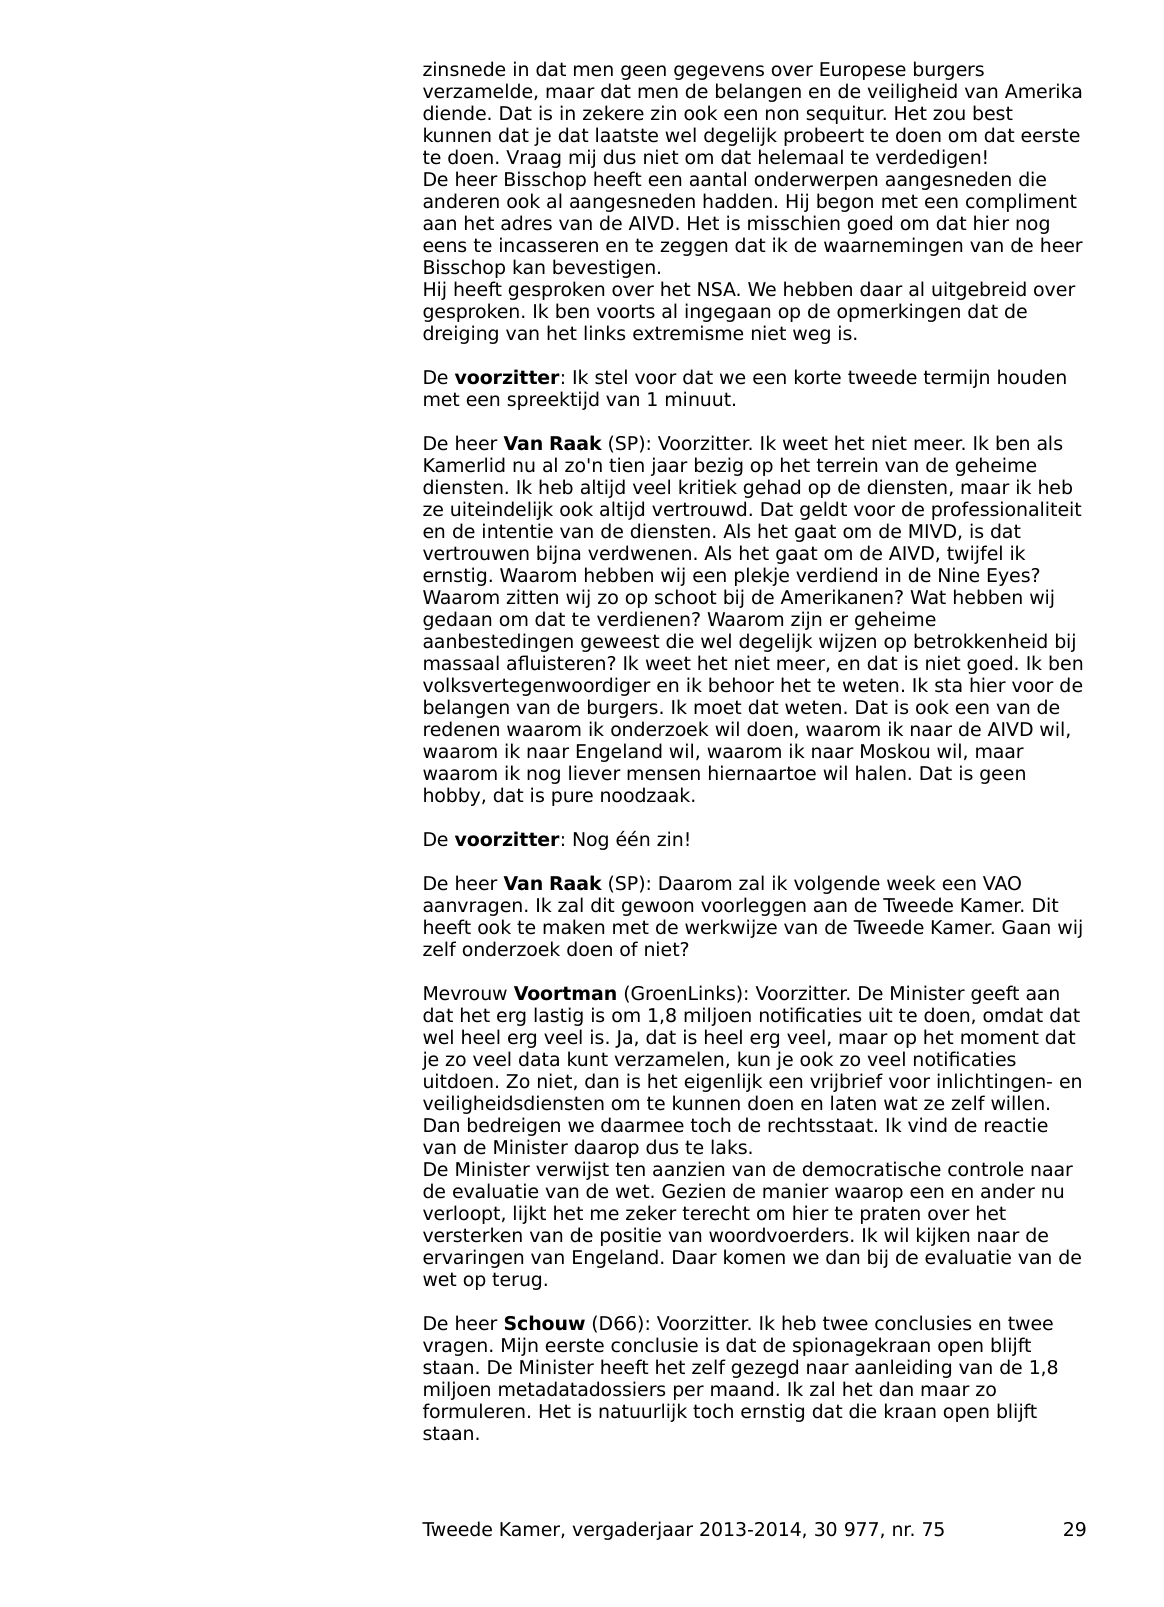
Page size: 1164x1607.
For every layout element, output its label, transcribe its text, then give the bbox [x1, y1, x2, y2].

text Hij heeft gesproken over het NSA. We hebben daar al uitgebreid over gesproken. Ik ben voorts al ingegaan op de opmerkingen dat de dreiging van het links extremisme niet weg is. [422, 279, 1087, 345]
text De voorzitter: Ik stel voor dat we een korte tweede termijn houden met een spreektijd van 1 minuut. [422, 367, 1087, 411]
text De heer Schouw (D66): Voorzitter. Ik heb twee conclusies en twee vragen. Mijn eerste conclusie is dat de spionagekraan open blijft staan. De Minister heeft het zelf gezegd naar aanleiding van de 1,8 miljoen metadatadossiers per maand. Ik zal het dan maar zo formuleren. Het is natuurlijk toch ernstig dat die kraan open blijft staan. [422, 1313, 1087, 1445]
text De heer Bisschop heeft een aantal onderwerpen aangesneden die anderen ook al aangesneden hadden. Hij begon met een compliment aan het adres van de AIVD. Het is misschien goed om dat hier nog eens te incasseren en te zeggen dat ik de waarnemingen van de heer Bisschop kan bevestigen. [422, 169, 1087, 279]
text De heer Van Raak (SP): Daarom zal ik volgende week een VAO aanvragen. Ik zal dit gewoon voorleggen aan de Tweede Kamer. Dit heeft ook te maken met de werkwijze van de Tweede Kamer. Gaan wij zelf onderzoek doen of niet? [422, 873, 1087, 961]
text De heer Van Raak (SP): Voorzitter. Ik weet het niet meer. Ik ben als Kamerlid nu al zo'n tien jaar bezig op het terrein van de geheime diensten. Ik heb altijd veel kritiek gehad op de diensten, maar ik heb ze uiteindelijk ook altijd vertrouwd. Dat geldt voor de professionaliteit en de intentie van de diensten. Als het gaat om de MIVD, is dat vertrouwen bijna verdwenen. Als het gaat om de AIVD, twijfel ik ernstig. Waarom hebben wij een plekje verdiend in de Nine Eyes? Waarom zitten wij zo op schoot bij de Amerikanen? Wat hebben wij gedaan om dat te verdienen? Waarom zijn er geheime aanbestedingen geweest die wel degelijk wijzen op betrokkenheid bij massaal afluisteren? Ik weet het niet meer, en dat is niet goed. Ik ben volksvertegenwoordiger en ik behoor het te weten. Ik sta hier voor de belangen van de burgers. Ik moet dat weten. Dat is ook een van de redenen waarom ik onderzoek wil doen, waarom ik naar de AIVD wil, waarom ik naar Engeland wil, waarom ik naar Moskou wil, maar waarom ik nog liever mensen hiernaartoe wil halen. Dat is geen hobby, dat is pure noodzaak. [422, 433, 1087, 807]
text De Minister verwijst ten aanzien van de democratische controle naar de evaluatie van de wet. Gezien de manier waarop een en ander nu verloopt, lijkt het me zeker terecht om hier te praten over het versterken van de positie van woordvoerders. Ik wil kijken naar de ervaringen van Engeland. Daar komen we dan bij de evaluatie van de wet op terug. [422, 1159, 1087, 1291]
text zinsnede in dat men geen gegevens over Europese burgers verzamelde, maar dat men de belangen en de veiligheid van Amerika diende. Dat is in zekere zin ook een non sequitur. Het zou best kunnen dat je dat laatste wel degelijk probeert te doen om dat eerste te doen. Vraag mij dus niet om dat helemaal te verdedigen! [422, 59, 1087, 169]
text De voorzitter: Nog één zin! [422, 829, 1087, 851]
text Mevrouw Voortman (GroenLinks): Voorzitter. De Minister geeft aan dat het erg lastig is om 1,8 miljoen notificaties uit te doen, omdat dat wel heel erg veel is. Ja, dat is heel erg veel, maar op het moment dat je zo veel data kunt verzamelen, kun je ook zo veel notificaties uitdoen. Zo niet, dan is het eigenlijk een vrijbrief voor inlichtingen- en veiligheidsdiensten om te kunnen doen en laten wat ze zelf willen. Dan bedreigen we daarmee toch de rechtsstaat. Ik vind de reactie van de Minister daarop dus te laks. [422, 983, 1087, 1159]
